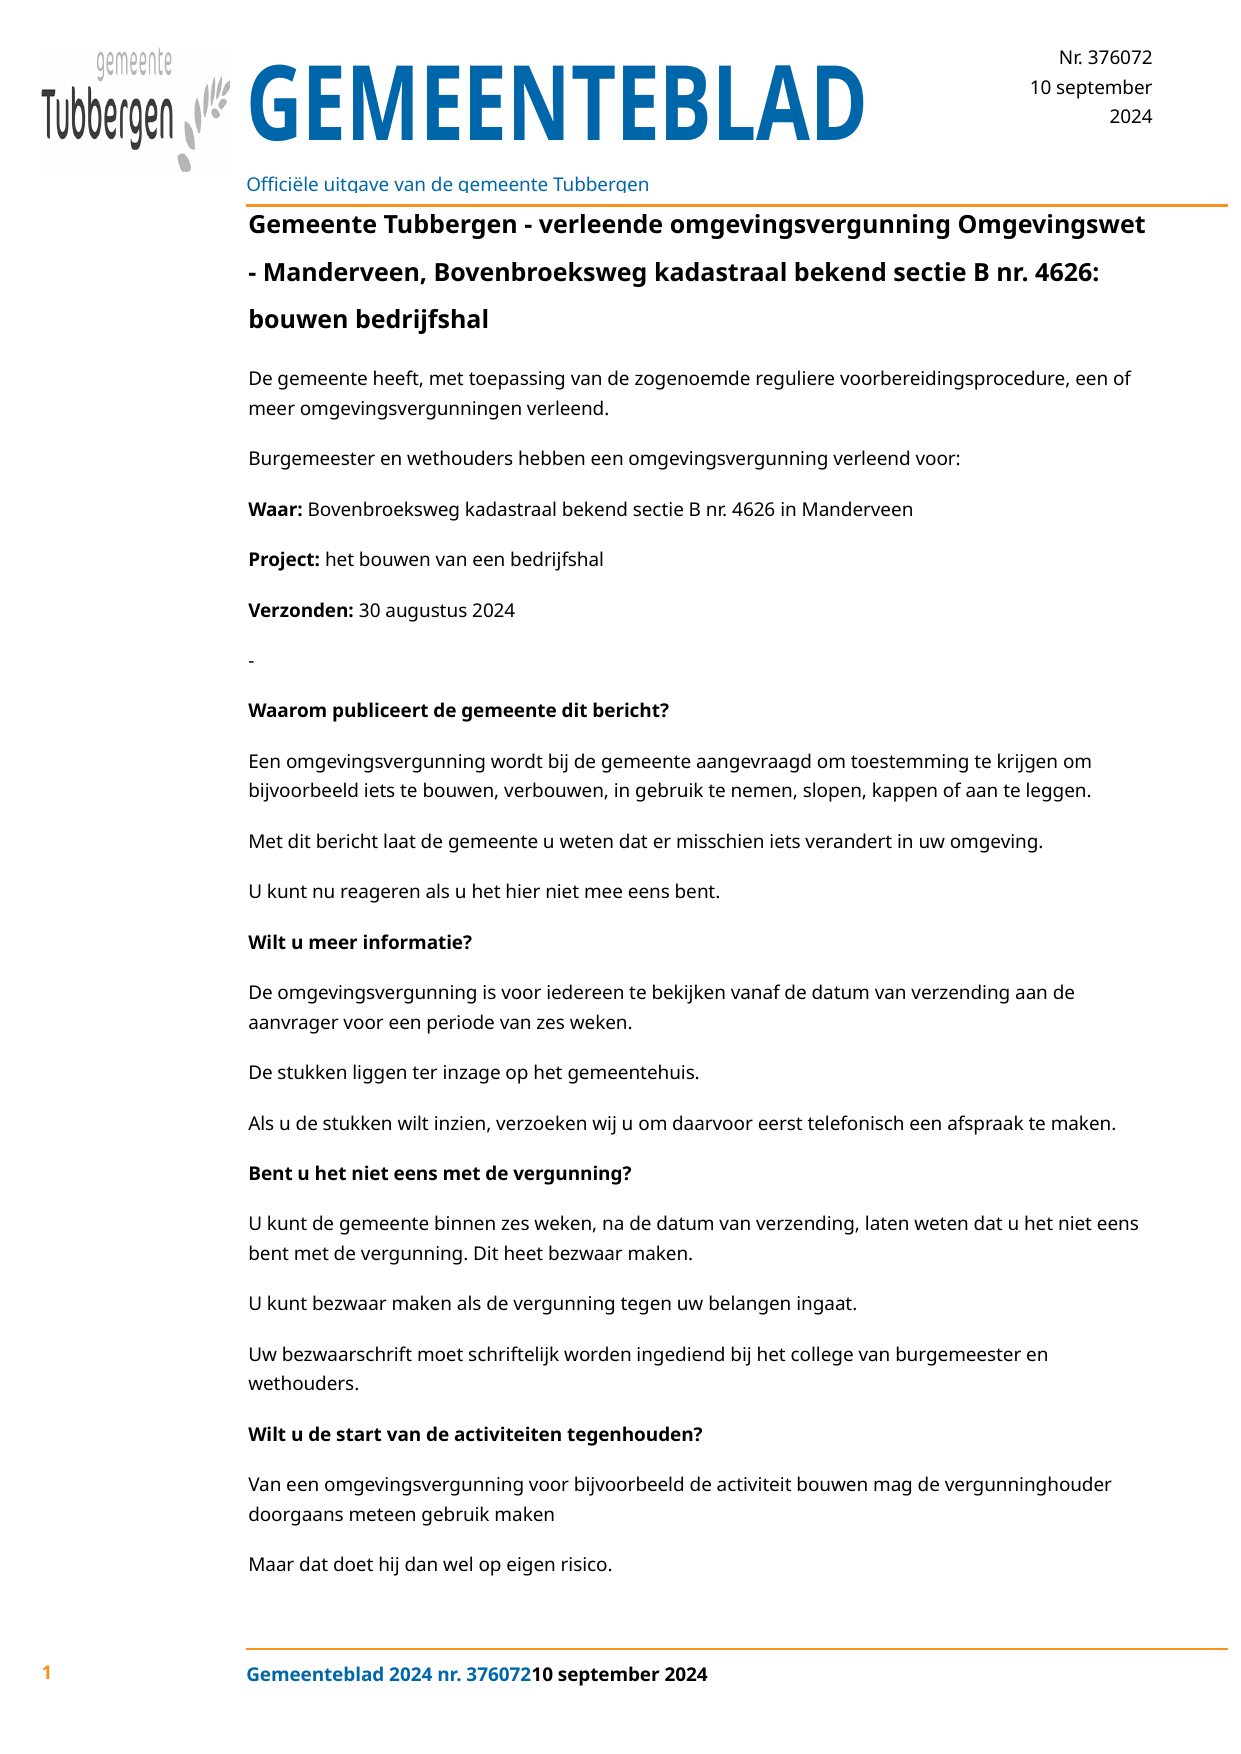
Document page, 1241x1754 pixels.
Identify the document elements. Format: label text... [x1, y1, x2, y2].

text Een omgevingsvergunning wordt bij de gemeente aangevraagd om toestemming te krijgen om bijvoorbeeld iets te bouwen, verbouwen, in gebruik te nemen, slopen, kappen of aan te leggen. [248, 748, 1152, 803]
text Als u de stukken wilt inzien, verzoeken wij u om daarvoor eerst telefonisch een afspraak te maken. [248, 1110, 1152, 1135]
text U kunt de gemeente binnen zes weken, na de datum van verzending, laten weten dat u het niet eens bent met de vergunning. Dit heet bezwaar maken. [248, 1211, 1152, 1266]
text Wilt u meer informatie? [248, 929, 1152, 954]
text Waarom publiceert de gemeente dit bericht? [248, 698, 1152, 723]
text De omgevingsvergunning is voor iedereen te bekijken vanaf de datum van verzending aan de aanvrager voor een periode van zes weken. [248, 979, 1152, 1034]
text Project: het bouwen van een bedrijfshal [248, 546, 1152, 572]
text Uw bezwaarschrift moet schriftelijk worden ingediend bij het college van burgemeester en wethouders. [248, 1341, 1152, 1396]
text - [248, 647, 1152, 673]
text Gemeente Tubbergen - verleende omgevingsvergunning Omgevingswet - Manderveen, Bovenbroeksweg kadastraal bekend sectie B nr. 4626: bouwen bedrijfshal [248, 207, 1152, 336]
text De gemeente heeft, met toepassing van de zogenoemde reguliere voorbereidingsprocedure, een of meer omgevingsvergunningen verleend. [248, 366, 1152, 421]
text Met dit bericht laat de gemeente u weten dat er misschien iets verandert in uw omgeving. [248, 828, 1152, 854]
text Maar dat doet hij dan wel op eigen risico. [248, 1551, 1152, 1577]
text U kunt nu reageren als u het hier niet mee eens bent. [248, 878, 1152, 904]
text De stukken liggen ter inzage op het gemeentehuis. [248, 1059, 1152, 1085]
text U kunt bezwaar maken als de vergunning tegen uw belangen ingaat. [248, 1291, 1152, 1316]
text Burgemeester en wethouders hebben een omgevingsvergunning verleend voor: [248, 446, 1152, 471]
text Wilt u de start van de activiteiten tegenhouden? [248, 1421, 1152, 1447]
picture [41, 47, 231, 172]
text Verzonden: 30 augustus 2024 [248, 597, 1152, 622]
text Bent u het niet eens met de vergunning? [248, 1160, 1152, 1186]
text Van een omgevingsvergunning voor bijvoorbeeld de activiteit bouwen mag de vergunninghouder doorgaans meteen gebruik maken [248, 1471, 1152, 1527]
text Waar: Bovenbroeksweg kadastraal bekend sectie B nr. 4626 in Manderveen [248, 496, 1152, 522]
